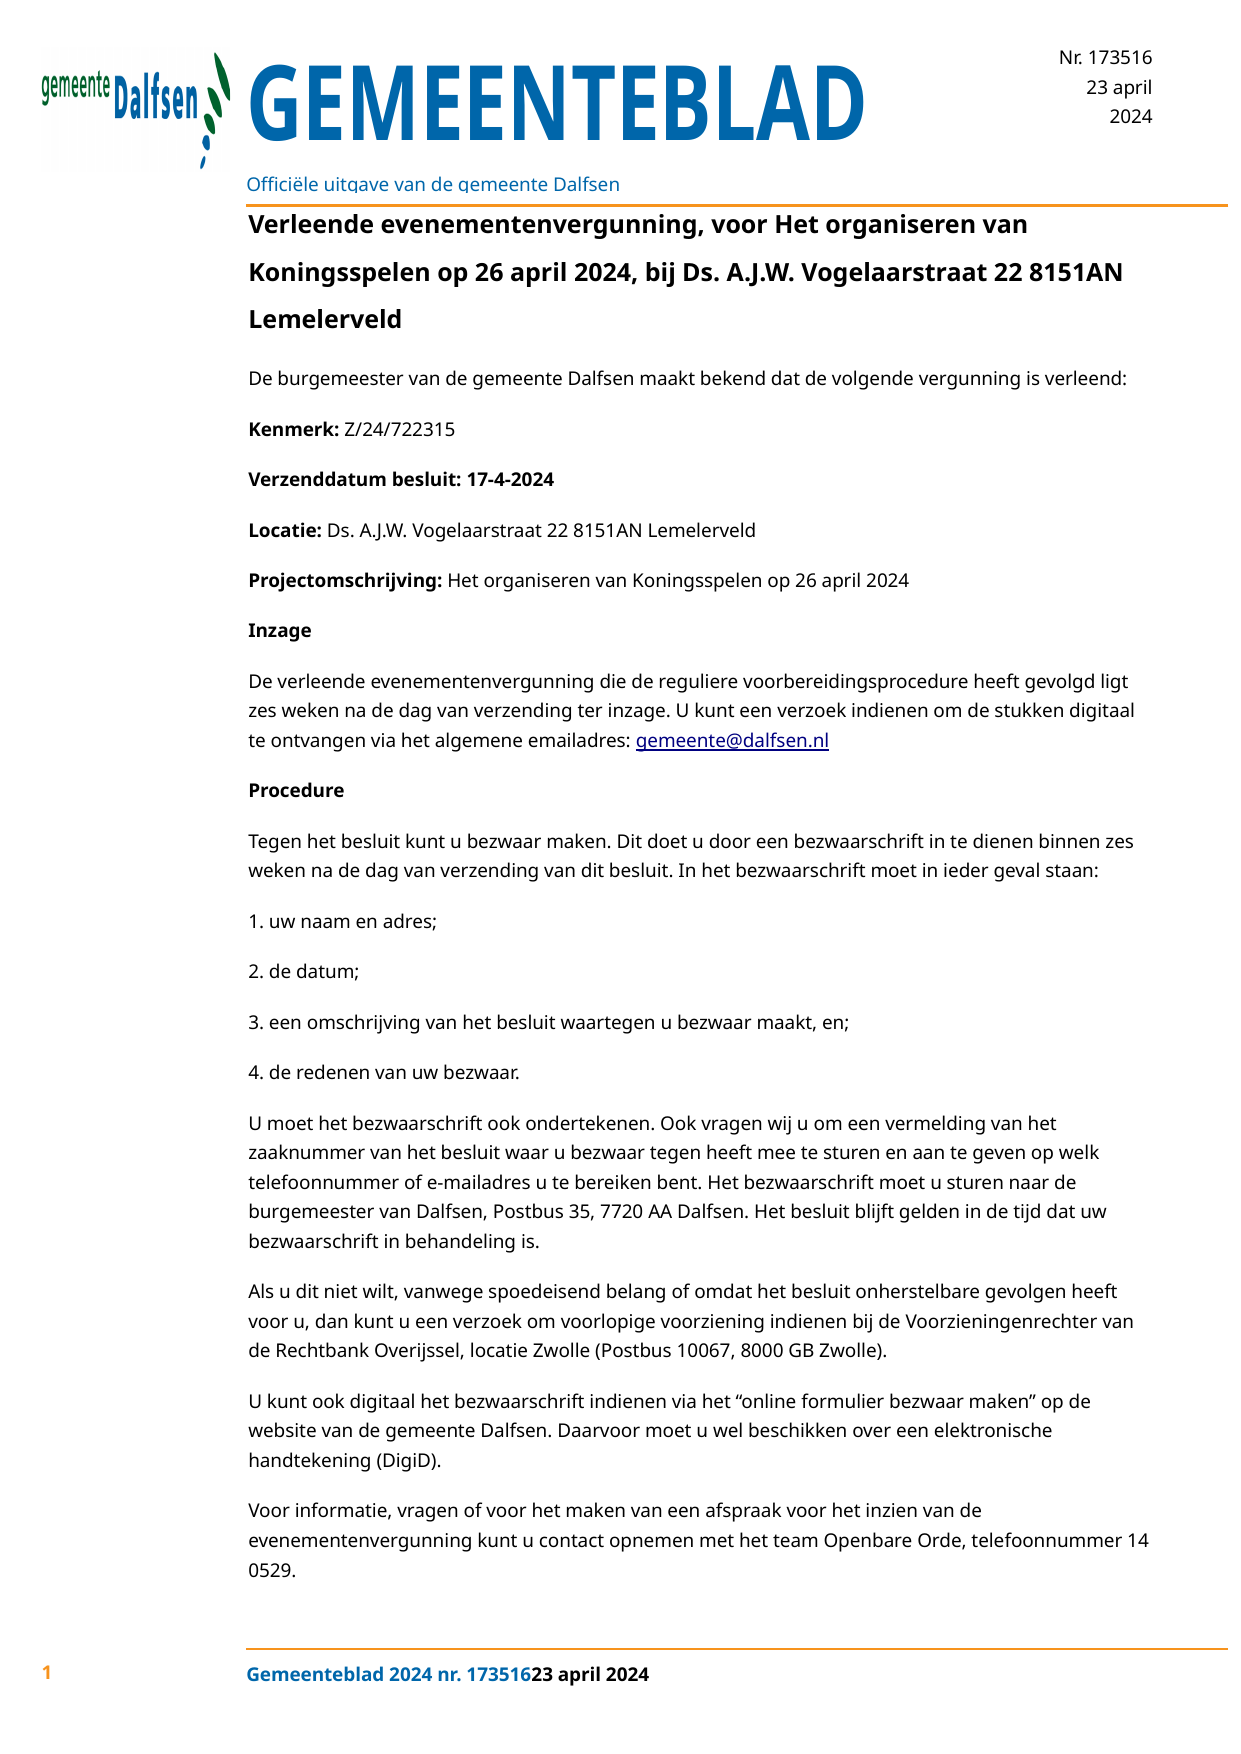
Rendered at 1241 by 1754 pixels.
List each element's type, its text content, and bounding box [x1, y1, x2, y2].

text U moet het bezwaarschrift ook ondertekenen. Ook vragen wij u om een vermelding van het zaaknummer van het besluit waar u bezwaar tegen heeft mee te sturen en aan te geven op welk telefoonnummer of e-mailadres u te bereiken bent. Het bezwaarschrift moet u sturen naar de burgemeester van Dalfsen, Postbus 35, 7720 AA Dalfsen. Het besluit blijft gelden in de tijd dat uw bezwaarschrift in behandeling is. [248, 1110, 1152, 1254]
picture [41, 47, 231, 172]
text Voor informatie, vragen of voor het maken van een afspraak voor het inzien van de evenementenvergunning kunt u contact opnemen met het team Openbare Orde, telefoonnummer 14 0529. [248, 1498, 1152, 1582]
text Tegen het besluit kunt u bezwaar maken. Dit doet u door een bezwaarschrift in te dienen binnen zes weken na de dag van verzending van dit besluit. In het bezwaarschrift moet in ieder geval staan: [248, 828, 1152, 883]
text Verzenddatum besluit: 17-4-2024 [248, 466, 1152, 492]
text De burgemeester van de gemeente Dalfsen maakt bekend dat de volgende vergunning is verleend: [248, 366, 1152, 391]
text Verleende evenementenvergunning, voor Het organiseren van Koningsspelen op 26 april 2024, bij Ds. A.J.W. Vogelaarstraat 22 8151AN Lemelerveld [248, 207, 1152, 336]
text U kunt ook digitaal het bezwaarschrift indienen via het “online formulier bezwaar maken” op de website van de gemeente Dalfsen. Daarvoor moet u wel beschikken over een elektronische handtekening (DigiD). [248, 1388, 1152, 1473]
text 1. uw naam en adres; [248, 908, 1152, 934]
text 4. de redenen van uw bezwaar. [248, 1059, 1152, 1085]
text Locatie: Ds. A.J.W. Vogelaarstraat 22 8151AN Lemelerveld [248, 517, 1152, 542]
text Inzage [248, 618, 1152, 643]
text Kenmerk: Z/24/722315 [248, 416, 1152, 442]
text Procedure [248, 778, 1152, 803]
text 2. de datum; [248, 958, 1152, 984]
text De verleende evenementenvergunning die de reguliere voorbereidingsprocedure heeft gevolgd ligt zes weken na de dag van verzending ter inzage. U kunt een verzoek indienen om de stukken digitaal te ontvangen via het algemene emailadres: gemeente@dalfsen.nl [248, 668, 1152, 753]
text Als u dit niet wilt, vanwege spoedeisend belang of omdat het besluit onherstelbare gevolgen heeft voor u, dan kunt u een verzoek om voorlopige voorziening indienen bij de Voorzieningenrechter van de Rechtbank Overijssel, locatie Zwolle (Postbus 10067, 8000 GB Zwolle). [248, 1278, 1152, 1363]
text 3. een omschrijving van het besluit waartegen u bezwaar maakt, en; [248, 1009, 1152, 1034]
text Projectomschrijving: Het organiseren van Koningsspelen op 26 april 2024 [248, 567, 1152, 593]
